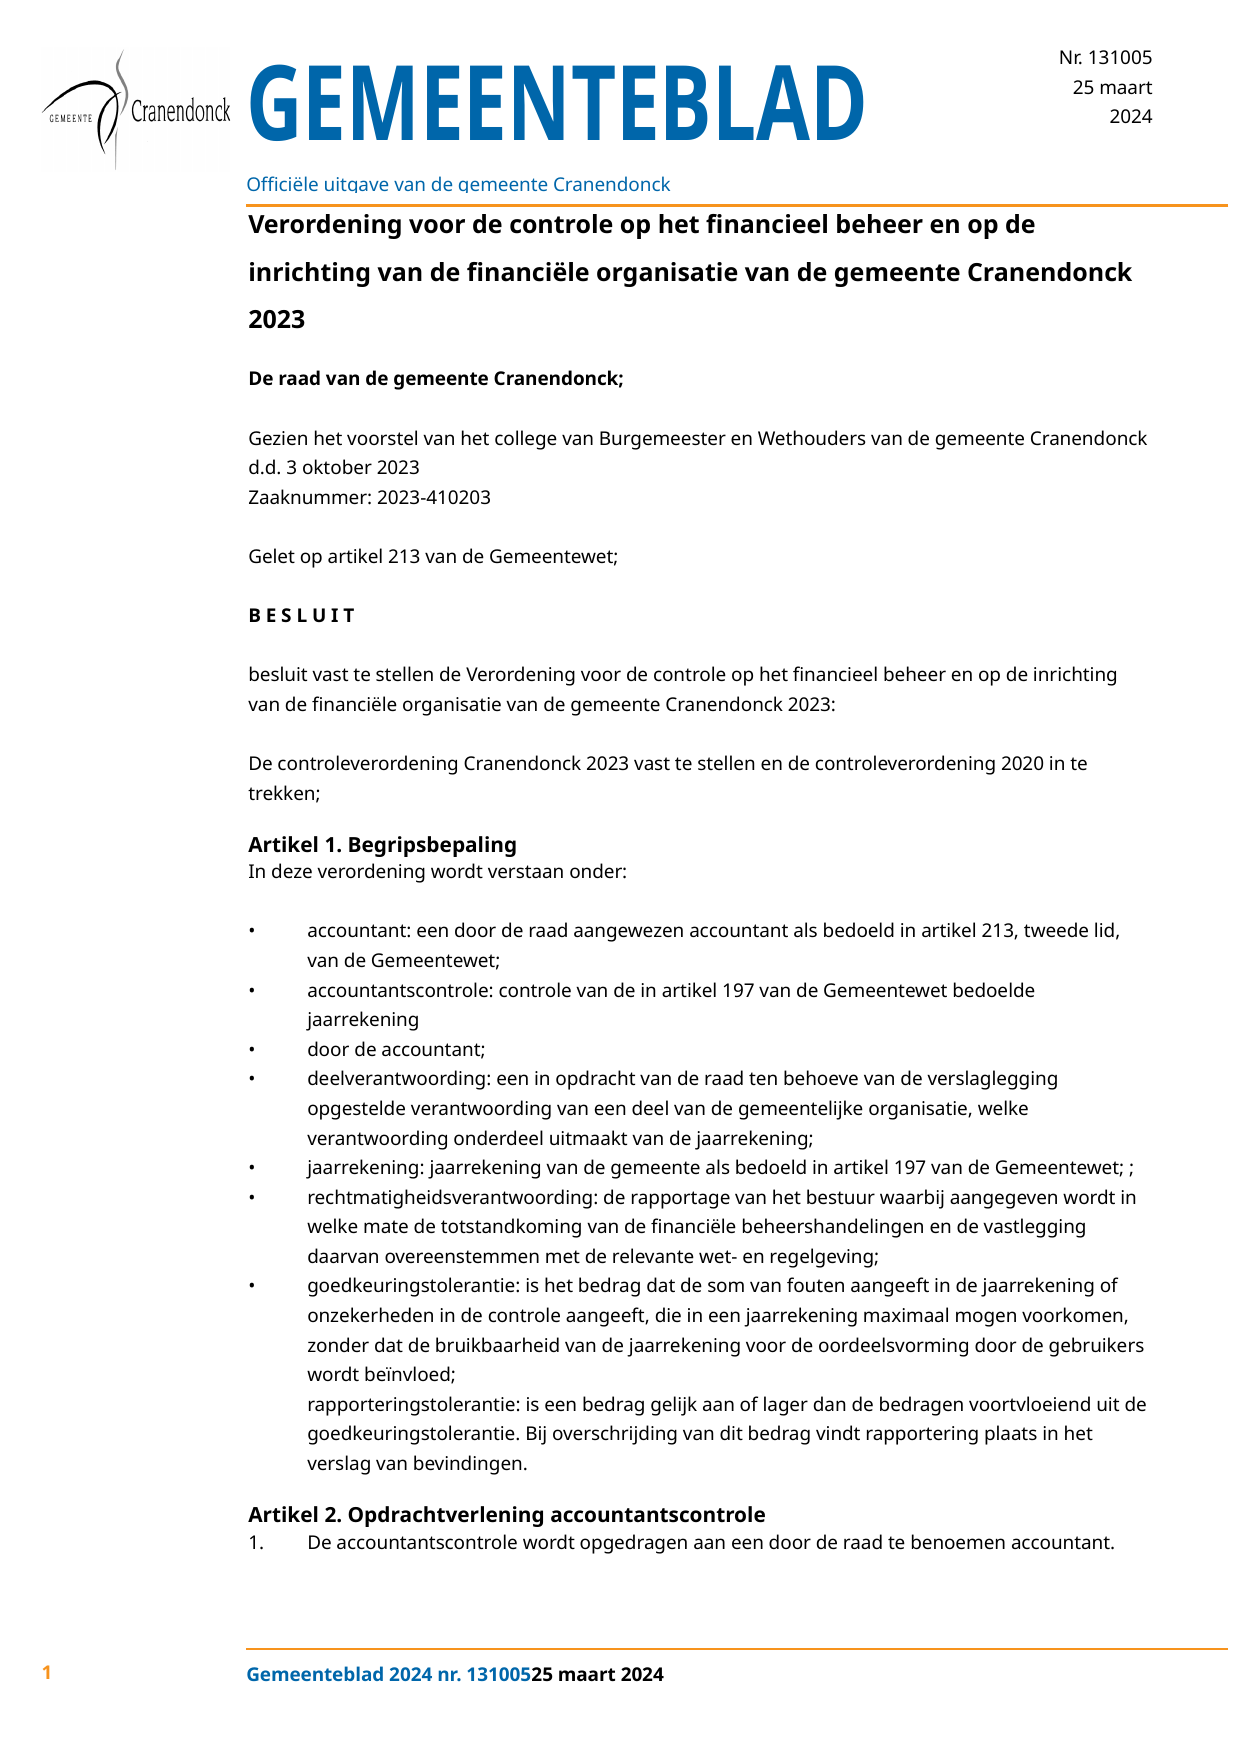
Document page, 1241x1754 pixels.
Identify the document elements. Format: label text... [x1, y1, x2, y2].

text De controleverordening Cranendonck 2023 vast te stellen en de controleverordening 2020 in te trekken; [248, 750, 1152, 805]
text Artikel 2. Opdrachtverlening accountantscontrole [248, 1501, 1152, 1529]
text Gezien het voorstel van het college van Burgemeester en Wethouders van de gemeente Cranendonck d.d. 3 oktober 2023 [248, 425, 1152, 480]
list jaarrekening: jaarrekening van de gemeente als bedoeld in artikel 197 van de Gemeentewet; ; [248, 1154, 1152, 1180]
list door de accountant; [248, 1036, 1152, 1062]
list accountantscontrole: controle van de in artikel 197 van de Gemeentewet bedoelde jaarrekening [248, 977, 1152, 1032]
list goedkeuringstolerantie: is het bedrag dat de som van fouten aangeeft in de jaarrekening of onzekerheden in de controle aangeeft, die in een jaarrekening maximaal mogen voorkomen, zonder dat de bruikbaarheid van de jaarrekening voor de oordeelsvorming door de gebruikers wordt beïnvloed; [248, 1273, 1152, 1387]
text besluit vast te stellen de Verordening voor de controle op het financieel beheer en op de inrichting van de financiële organisatie van de gemeente Cranendonck 2023: [248, 661, 1152, 717]
list De accountantscontrole wordt opgedragen aan een door de raad te benoemen accountant. [248, 1529, 1152, 1555]
list rapporteringstolerantie: is een bedrag gelijk aan of lager dan de bedragen voortvloeiend uit de goedkeuringstolerantie. Bij overschrijding van dit bedrag vindt rapportering plaats in het verslag van bevindingen. [248, 1391, 1152, 1476]
list accountant: een door de raad aangewezen accountant als bedoeld in artikel 213, tweede lid, van de Gemeentewet; [248, 918, 1152, 973]
text Artikel 1. Begripsbepaling [248, 830, 1152, 858]
text De raad van de gemeente Cranendonck; [248, 366, 1152, 391]
text B E S L U I T [248, 602, 1152, 628]
list rechtmatigheidsverantwoording: de rapportage van het bestuur waarbij aangegeven wordt in welke mate de totstandkoming van de financiële beheershandelingen en de vastlegging daarvan overeenstemmen met de relevante wet- en regelgeving; [248, 1184, 1152, 1269]
text Verordening voor de controle op het financieel beheer en op de inrichting van de financiële organisatie van de gemeente Cranendonck 2023 [248, 207, 1152, 336]
text In deze verordening wordt verstaan onder: [248, 858, 1152, 884]
text Zaaknummer: 2023-410203 [248, 484, 1152, 509]
picture [41, 47, 231, 172]
list deelverantwoording: een in opdracht van de raad ten behoeve van de verslaglegging opgestelde verantwoording van een deel van de gemeentelijke organisatie, welke verantwoording onderdeel uitmaakt van de jaarrekening; [248, 1066, 1152, 1151]
text Gelet op artikel 213 van de Gemeentewet; [248, 543, 1152, 569]
